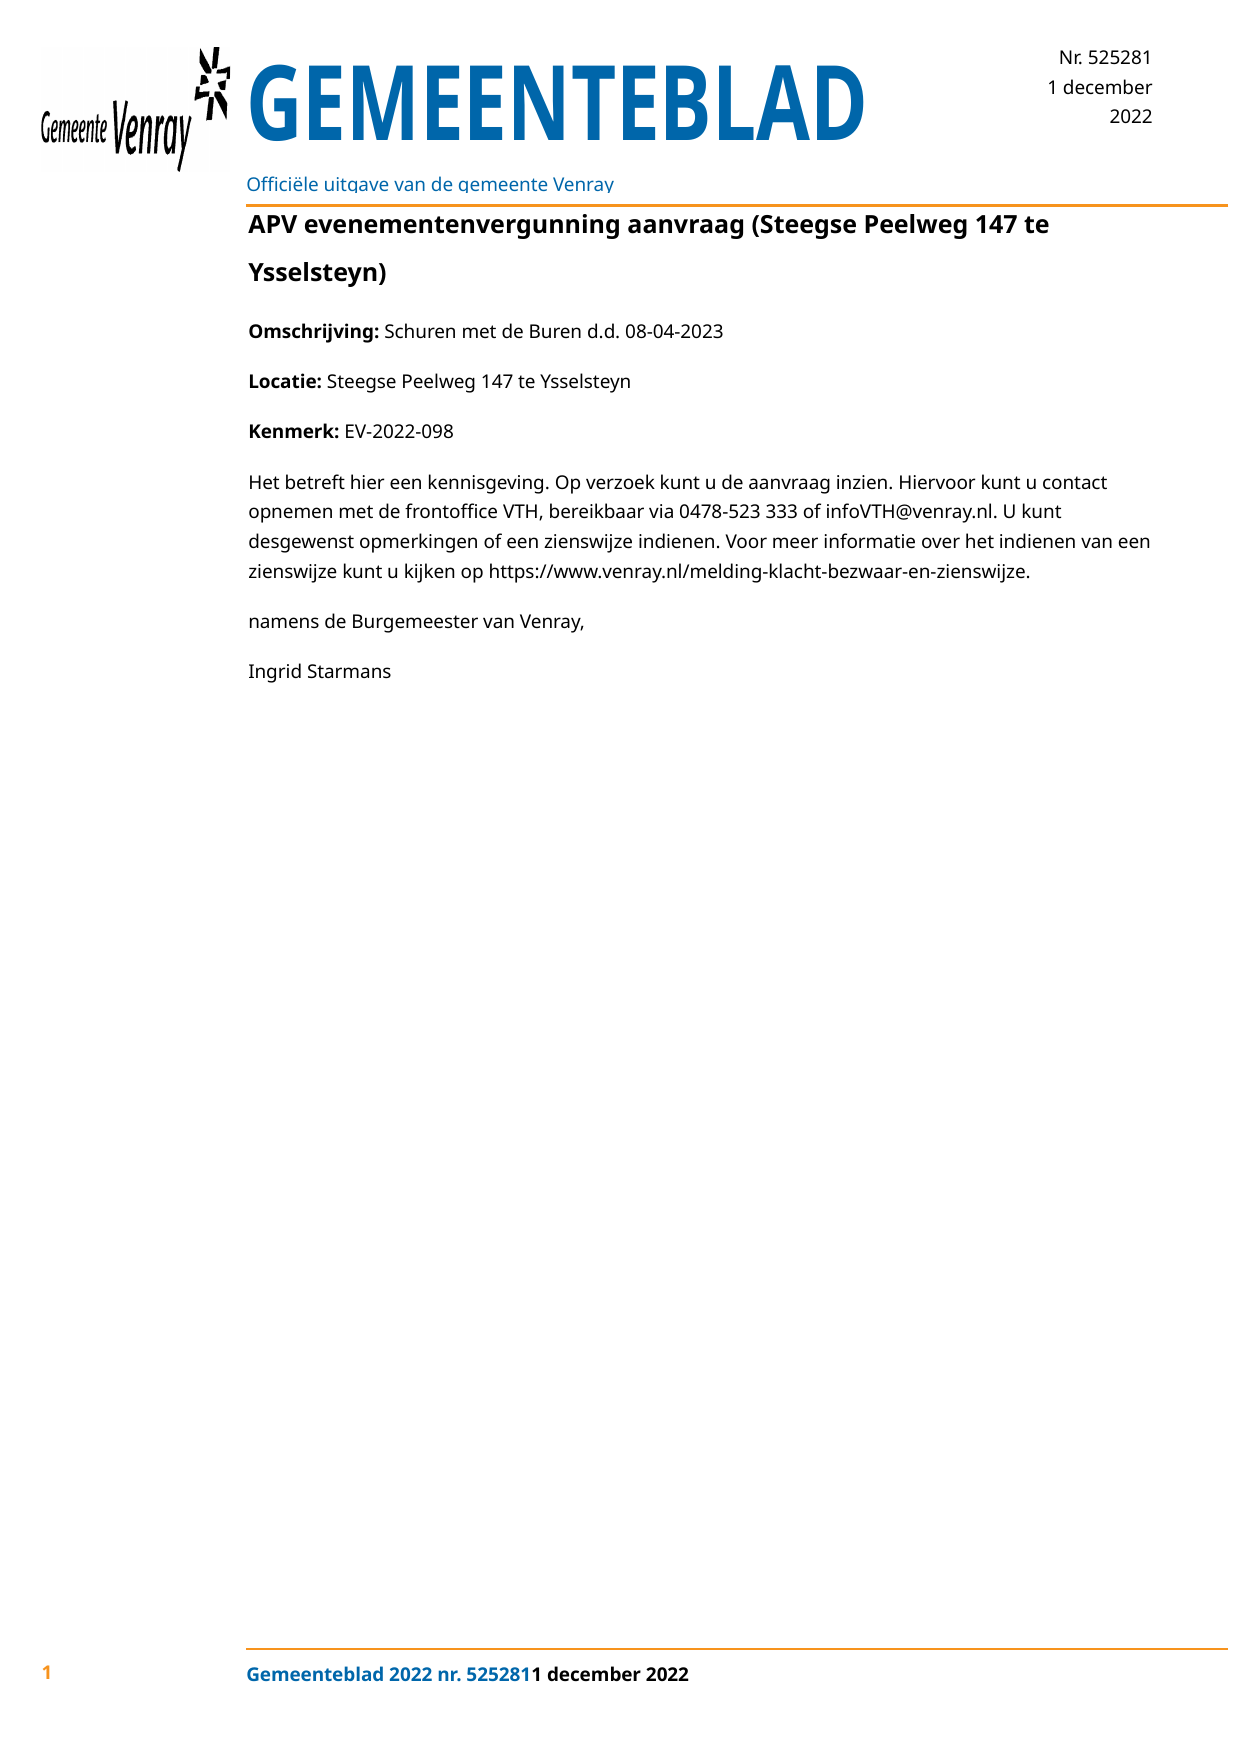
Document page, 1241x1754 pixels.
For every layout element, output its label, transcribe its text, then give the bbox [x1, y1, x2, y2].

text namens de Burgemeester van Venray, [248, 608, 1152, 634]
text Omschrijving: Schuren met de Buren d.d. 08-04-2023 [248, 318, 1152, 344]
text Kenmerk: EV-2022-098 [248, 419, 1152, 444]
text Locatie: Steegse Peelweg 147 te Ysselsteyn [248, 368, 1152, 394]
text Het betreft hier een kennisgeving. Op verzoek kunt u de aanvraag inzien. Hiervoor kunt u contact opnemen met de frontoffice VTH, bereikbaar via 0478-523 333 of infoVTH@venray.nl. U kunt desgewenst opmerkingen of een zienswijze indienen. Voor meer informatie over het indienen van een zienswijze kunt u kijken op https://www.venray.nl/melding-klacht-bezwaar-en-zienswijze. [248, 469, 1152, 584]
text Ingrid Starmans [248, 659, 1152, 684]
picture [41, 47, 231, 172]
text APV evenementenvergunning aanvraag (Steegse Peelweg 147 te Ysselsteyn) [248, 207, 1152, 288]
